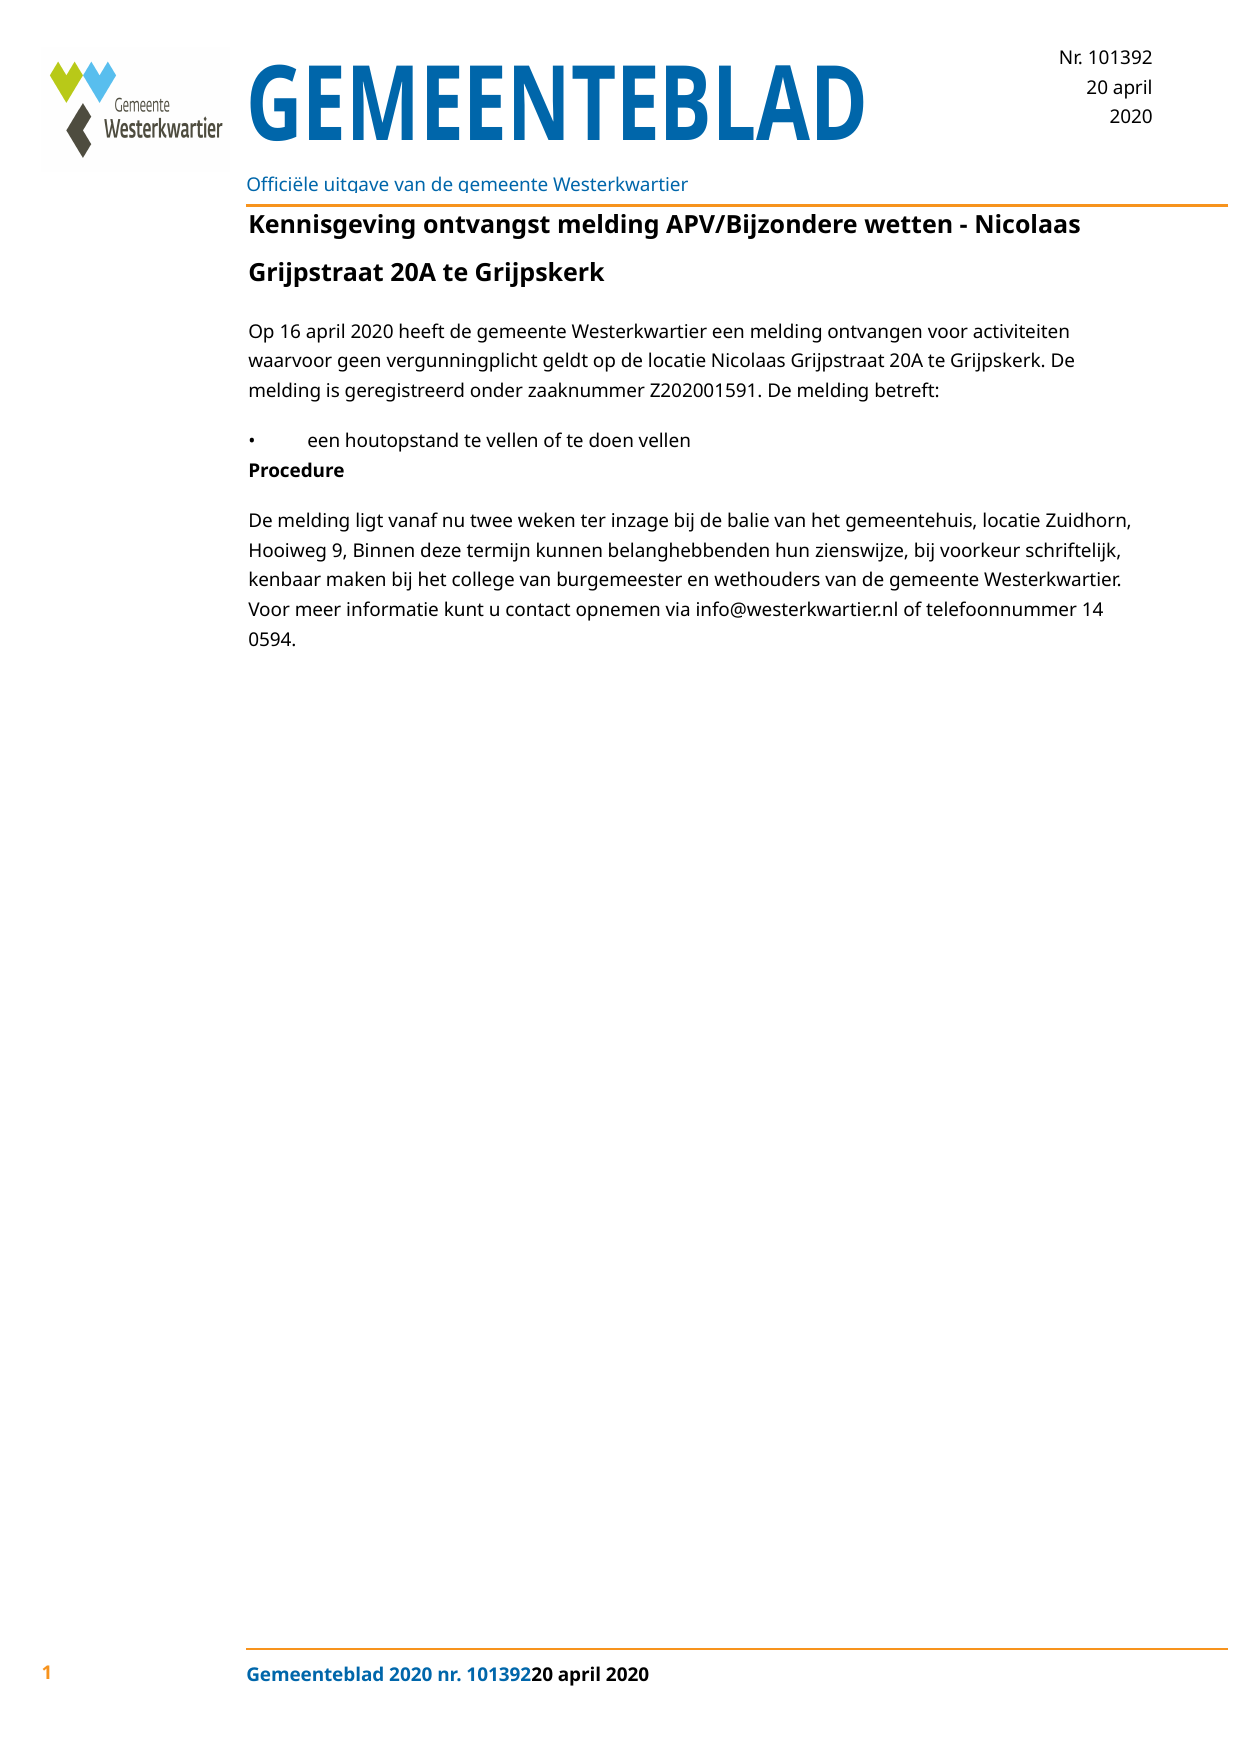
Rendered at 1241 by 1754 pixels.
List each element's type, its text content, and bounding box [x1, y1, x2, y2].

picture [41, 47, 231, 172]
text De melding ligt vanaf nu twee weken ter inzage bij de balie van het gemeentehuis, locatie Zuidhorn, Hooiweg 9, Binnen deze termijn kunnen belanghebbenden hun zienswijze, bij voorkeur schriftelijk, kenbaar maken bij het college van burgemeester en wethouders van de gemeente Westerkwartier. Voor meer informatie kunt u contact opnemen via info@westerkwartier.nl of telefoonnummer 14 0594. [248, 507, 1152, 652]
list een houtopstand te vellen of te doen vellen [248, 427, 1152, 453]
text Op 16 april 2020 heeft de gemeente Westerkwartier een melding ontvangen voor activiteiten waarvoor geen vergunningplicht geldt op de locatie Nicolaas Grijpstraat 20A te Grijpskerk. De melding is geregistreerd onder zaaknummer Z202001591. De melding betreft: [248, 318, 1152, 403]
text Procedure [248, 457, 1152, 483]
text Kennisgeving ontvangst melding APV/Bijzondere wetten - Nicolaas Grijpstraat 20A te Grijpskerk [248, 207, 1152, 288]
